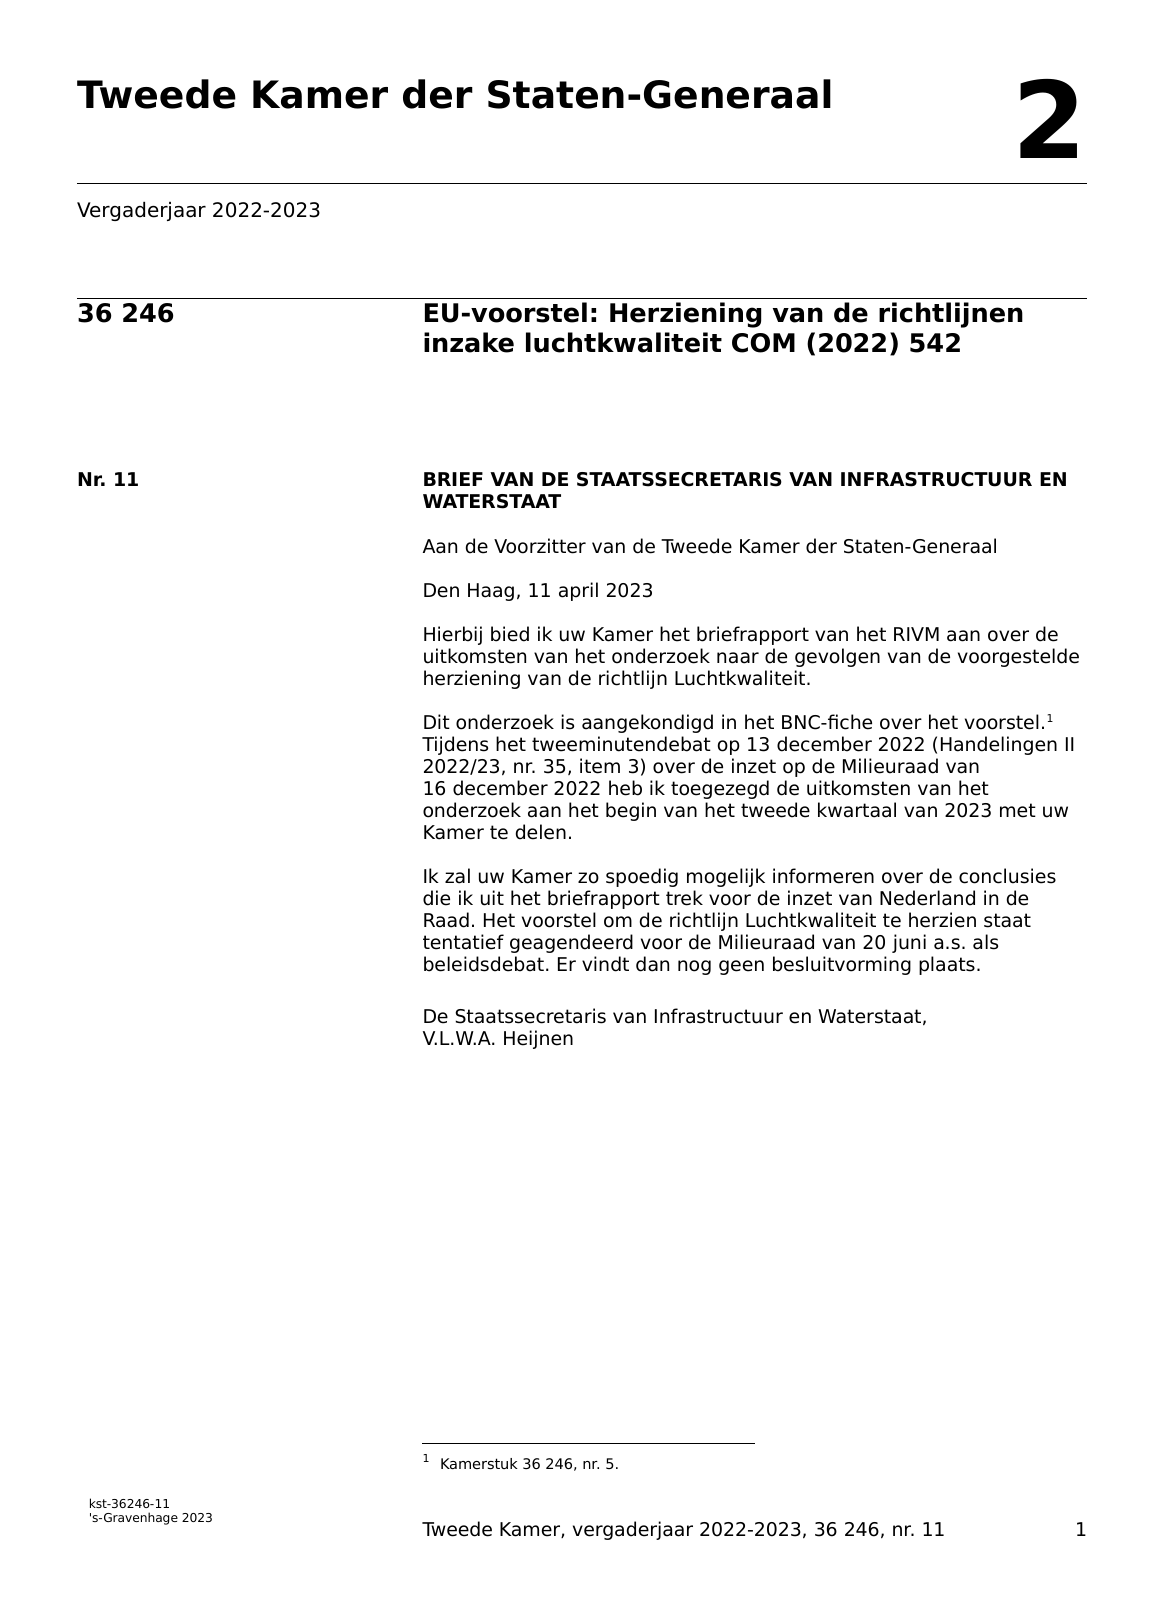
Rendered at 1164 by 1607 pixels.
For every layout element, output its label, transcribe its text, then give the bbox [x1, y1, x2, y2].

text Den Haag, 11 april 2023 [422, 580, 1087, 602]
text Aan de Voorzitter van de Tweede Kamer der Staten-Generaal [422, 536, 1087, 557]
table_cell Vergaderjaar 2022-2023 [77, 184, 1087, 298]
text Dit onderzoek is aangekondigd in het BNC-fiche over het voorstel. Tijdens het tweeminutendebat op 13 december 2022 (Handelingen II 2022/23, nr. 35, item 3) over de inzet op de Milieuraad van 16 december 2022 heb ik toegezegd de uitkomsten van het onderzoek aan het begin van het tweede kwartaal van 2023 met uw Kamer te delen. [422, 712, 1087, 844]
text Kamerstuk 36 246, nr. 5. [422, 1452, 1087, 1474]
table_header 2 [886, 59, 1087, 183]
text Hierbij bied ik uw Kamer het briefrapport van het RIVM aan over de uitkomsten van het onderzoek naar de gevolgen van de voorgestelde herziening van de richtlijn Luchtkwaliteit. [422, 624, 1087, 690]
text Ik zal uw Kamer zo spoedig mogelijk informeren over de conclusies die ik uit het briefrapport trek voor de inzet van Nederland in de Raad. Het voorstel om de richtlijn Luchtkwaliteit te herzien staat tentatief geagendeerd voor de Milieuraad van 20 juni a.s. als beleidsdebat. Er vindt dan nog geen besluitvorming plaats. [422, 866, 1087, 976]
table_header Tweede Kamer der Staten-Generaal [77, 59, 886, 183]
subtitle 36 246 EU-voorstel: Herziening van de richtlijnen inzake luchtkwaliteit COM (2022) 542 [77, 299, 1087, 358]
text kst-36246-11 [88, 1497, 323, 1511]
text 's-Gravenhage 2023 [88, 1511, 323, 1525]
subtitle Nr. 11 BRIEF VAN DE STAATSSECRETARIS VAN INFRASTRUCTUUR EN WATERSTAAT [77, 469, 1087, 513]
text De Staatssecretaris van Infrastructuur en Waterstaat, V.L.W.A. Heijnen [422, 1006, 1087, 1050]
